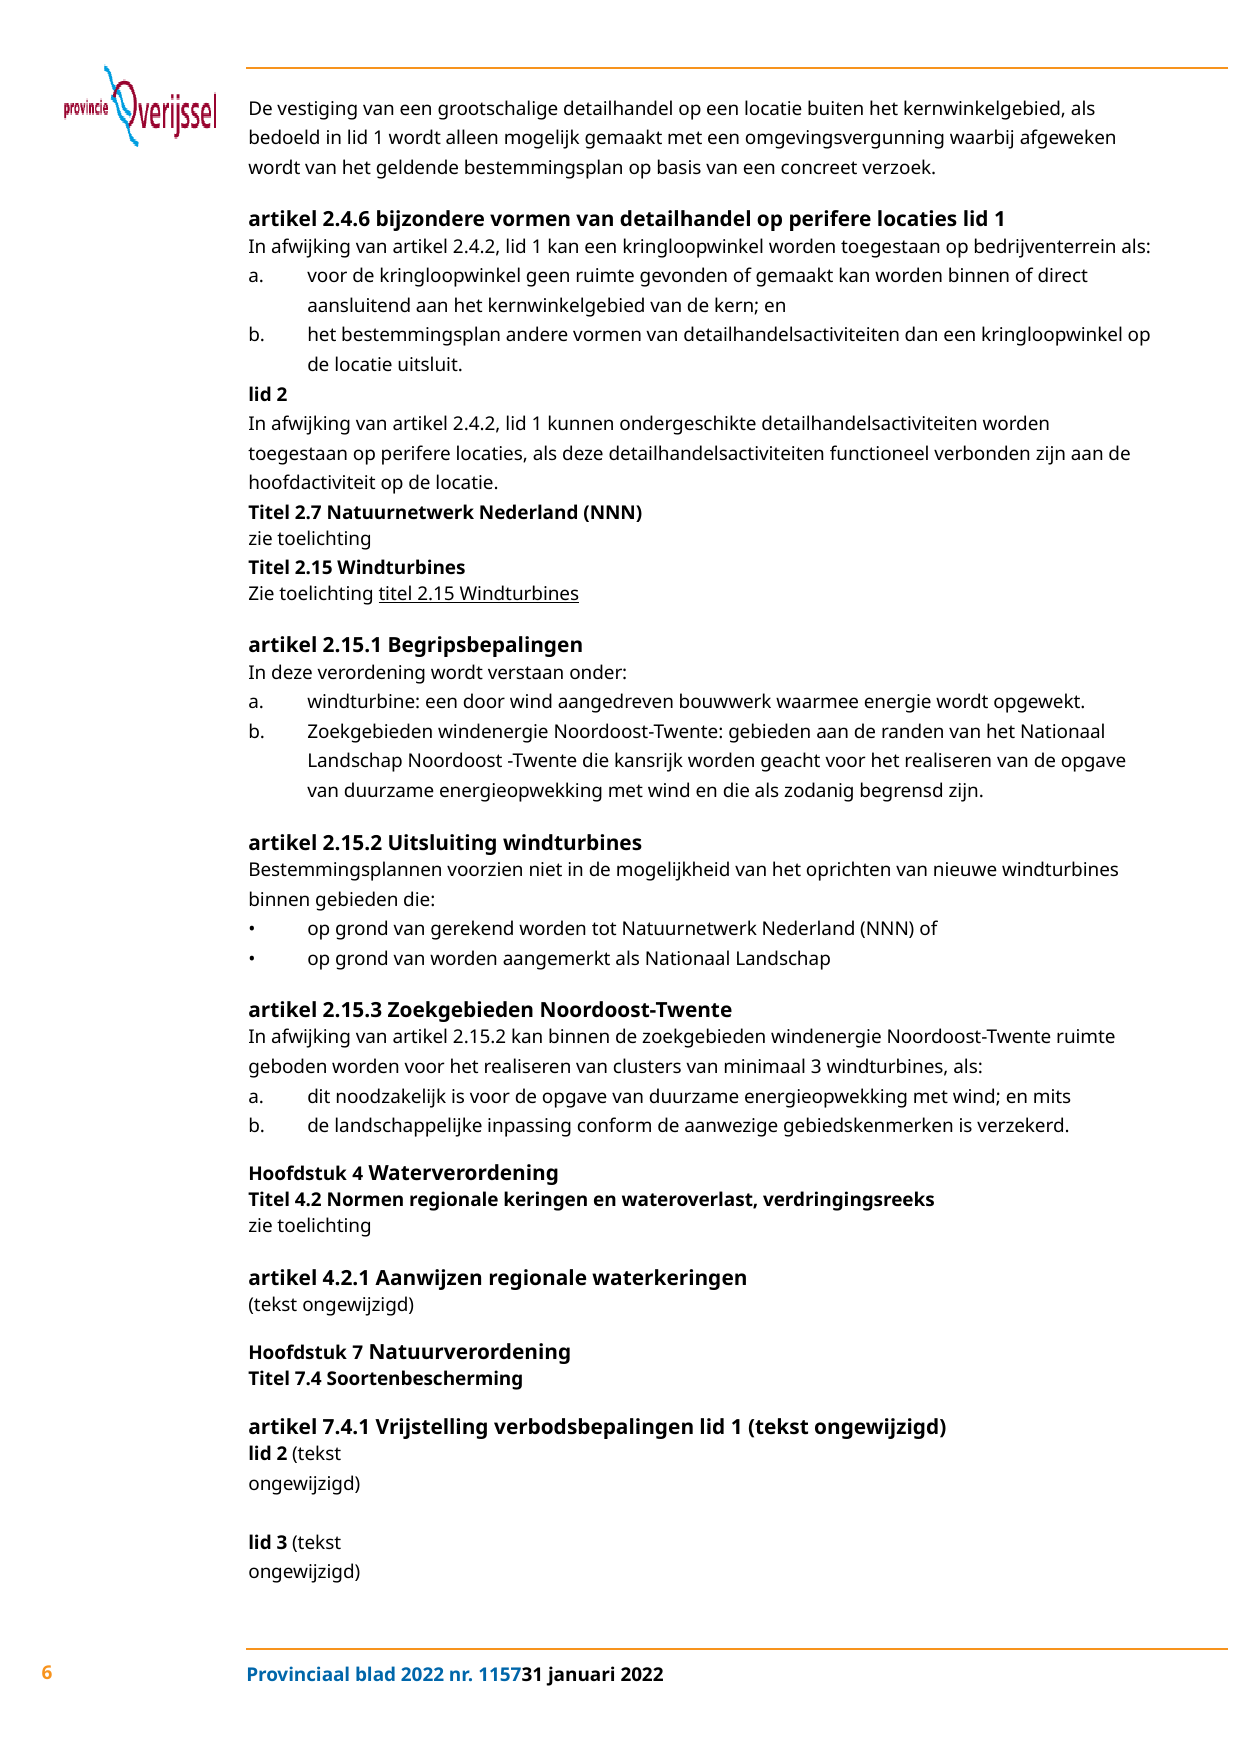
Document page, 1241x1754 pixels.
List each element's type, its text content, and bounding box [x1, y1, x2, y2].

text zie toelichting [248, 1212, 1152, 1238]
list dit noodzakelijk is voor de opgave van duurzame energieopwekking met wind; en mits [248, 1083, 1152, 1109]
list de landschappelijke inpassing conform de aanwezige gebiedskenmerken is verzekerd. [248, 1112, 1152, 1138]
text zie toelichting [248, 525, 1152, 551]
text artikel 2.15.2 Uitsluiting windturbines [248, 828, 1152, 856]
text In afwijking van artikel 2.4.2, lid 1 kunnen ondergeschikte detailhandelsactiviteiten worden toegestaan op perifere locaties, als deze detailhandelsactiviteiten functioneel verbonden zijn aan de hoofdactiviteit op de locatie. [248, 410, 1152, 495]
text lid 2 [248, 381, 1152, 406]
text Bestemmingsplannen voorzien niet in de mogelijkheid van het oprichten van nieuwe windturbines binnen gebieden die: [248, 856, 1152, 911]
list op grond van worden aangemerkt als Nationaal Landschap [248, 945, 1152, 971]
text In deze verordening wordt verstaan onder: [248, 659, 1152, 685]
text Hoofdstuk 7 Natuurverordening [248, 1337, 1152, 1365]
text Titel 2.15 Windturbines [248, 554, 1152, 580]
text artikel 7.4.1 Vrijstelling verbodsbepalingen lid 1 (tekst ongewijzigd) [248, 1412, 1152, 1440]
text Zie toelichting titel 2.15 Windturbines [248, 580, 1152, 606]
text De vestiging van een grootschalige detailhandel op een locatie buiten het kernwinkelgebied, als bedoeld in lid 1 wordt alleen mogelijk gemaakt met een omgevingsvergunning waarbij afgeweken wordt van het geldende bestemmingsplan op basis van een concreet verzoek. [248, 95, 1152, 180]
text In afwijking van artikel 2.4.2, lid 1 kan een kringloopwinkel worden toegestaan op bedrijventerrein als: [248, 233, 1152, 258]
text In afwijking van artikel 2.15.2 kan binnen de zoekgebieden windenergie Noordoost-Twente ruimte geboden worden voor het realiseren van clusters van minimaal 3 windturbines, als: [248, 1024, 1152, 1079]
text Titel 7.4 Soortenbescherming [248, 1365, 1152, 1391]
list op grond van gerekend worden tot Natuurnetwerk Nederland (NNN) of [248, 915, 1152, 941]
list voor de kringloopwinkel geen ruimte gevonden of gemaakt kan worden binnen of direct aansluitend aan het kernwinkelgebied van de kern; en [248, 262, 1152, 318]
text ongewijzigd) [248, 1558, 1152, 1584]
text artikel 2.15.1 Begripsbepalingen [248, 631, 1152, 659]
text Titel 4.2 Normen regionale keringen en wateroverlast, verdringingsreeks [248, 1187, 1152, 1212]
text Hoofdstuk 4 Waterverordening [248, 1158, 1152, 1187]
text Titel 2.7 Natuurnetwerk Nederland (NNN) [248, 499, 1152, 525]
picture [41, 47, 231, 172]
text lid 3 (tekst [248, 1529, 1152, 1555]
text ongewijzigd) [248, 1470, 1152, 1496]
text (tekst ongewijzigd) [248, 1291, 1152, 1317]
list windturbine: een door wind aangedreven bouwwerk waarmee energie wordt opgewekt. [248, 688, 1152, 714]
text artikel 2.15.3 Zoekgebieden Noordoost-Twente [248, 995, 1152, 1024]
list het bestemmingsplan andere vormen van detailhandelsactiviteiten dan een kringloopwinkel op de locatie uitsluit. [248, 322, 1152, 377]
text artikel 2.4.6 bijzondere vormen van detailhandel op perifere locaties lid 1 [248, 204, 1152, 233]
list Zoekgebieden windenergie Noordoost-Twente: gebieden aan de randen van het Nationaal Landschap Noordoost -Twente die kansrijk worden geacht voor het realiseren van de opgave van duurzame energieopwekking met wind en die als zodanig begrensd zijn. [248, 718, 1152, 803]
text artikel 4.2.1 Aanwijzen regionale waterkeringen [248, 1263, 1152, 1291]
text lid 2 (tekst [248, 1440, 1152, 1466]
